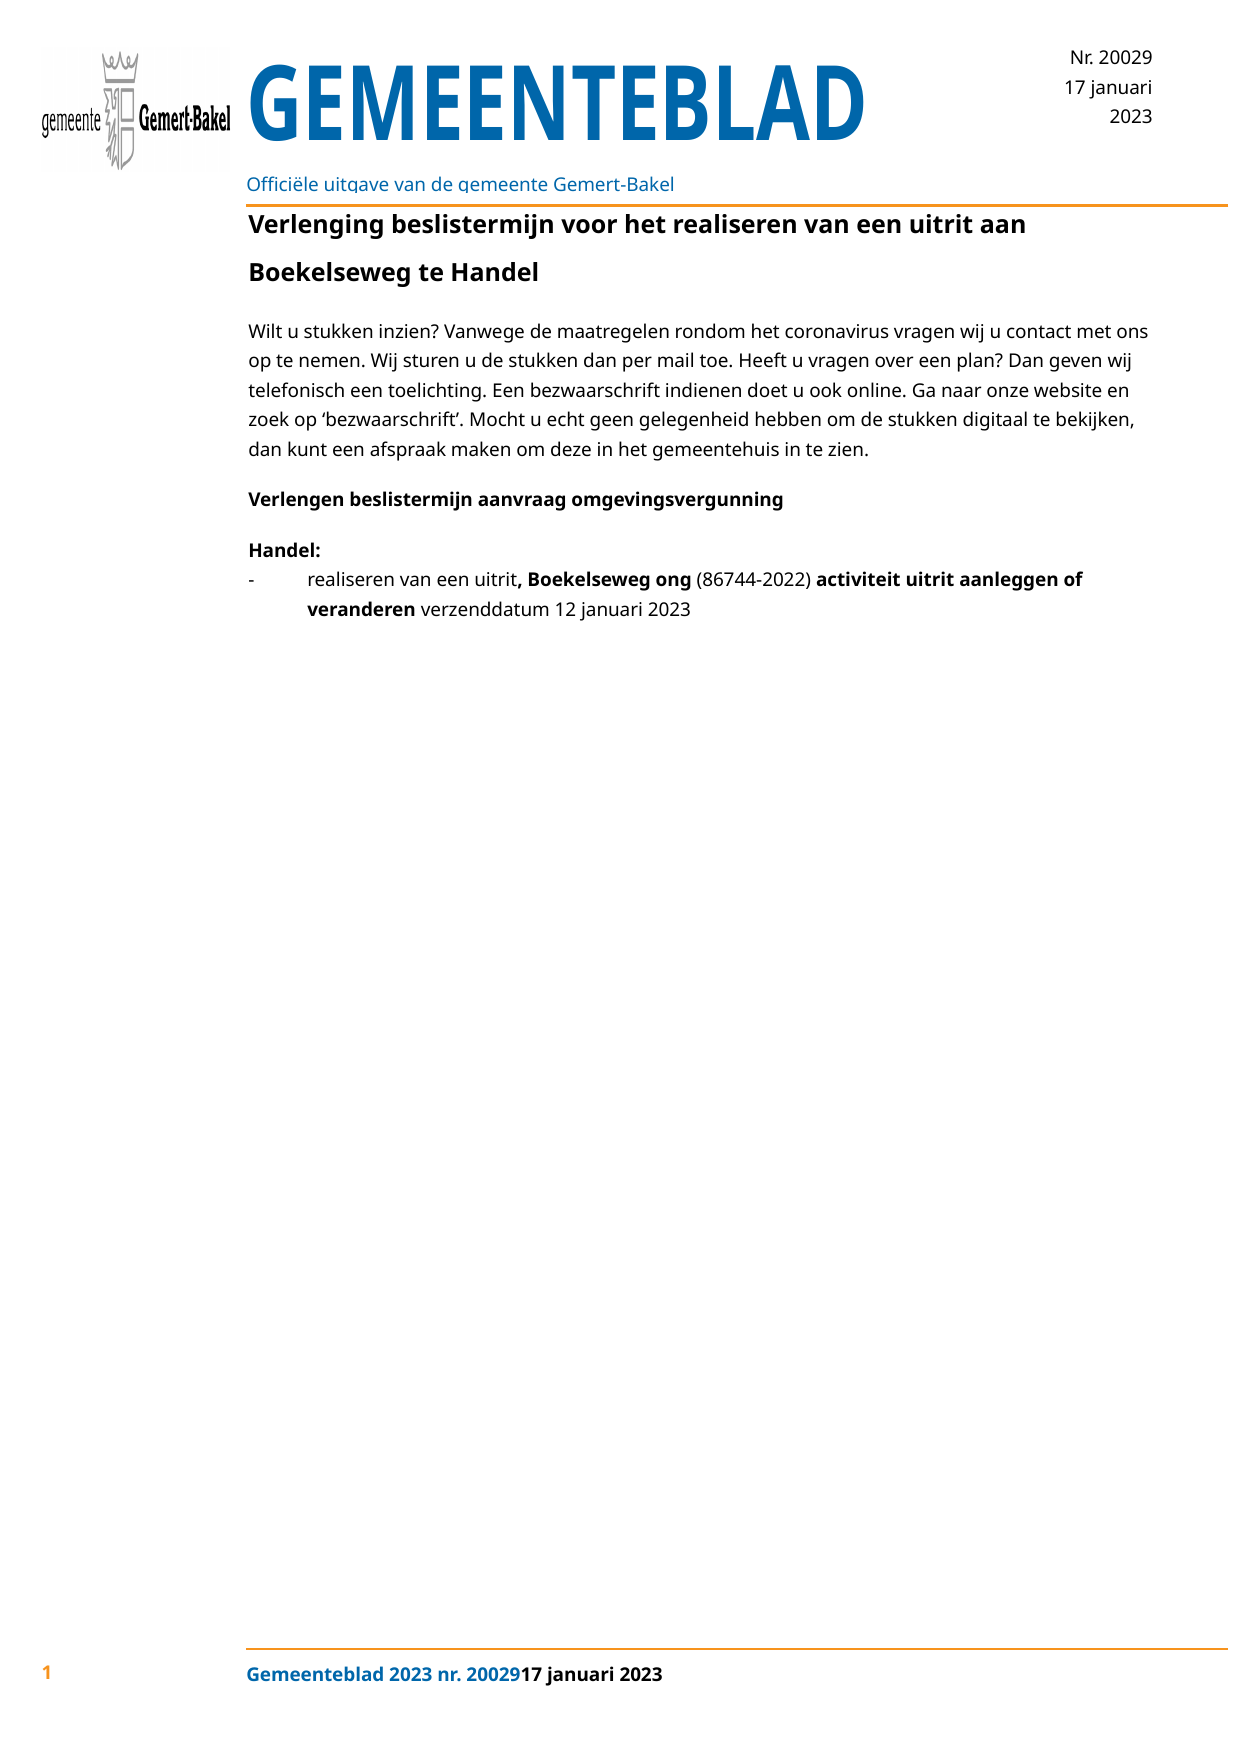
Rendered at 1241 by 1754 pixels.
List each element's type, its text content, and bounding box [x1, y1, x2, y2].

text Verlenging beslistermijn voor het realiseren van een uitrit aan Boekelseweg te Handel [248, 207, 1152, 288]
text Verlengen beslistermijn aanvraag omgevingsvergunning [248, 487, 1152, 512]
list realiseren van een uitrit, Boekelseweg ong (86744-2022) activiteit uitrit aanleggen of veranderen verzenddatum 12 januari 2023 [248, 567, 1152, 622]
text Wilt u stukken inzien? Vanwege de maatregelen rondom het coronavirus vragen wij u contact met ons op te nemen. Wij sturen u de stukken dan per mail toe. Heeft u vragen over een plan? Dan geven wij telefonisch een toelichting. Een bezwaarschrift indienen doet u ook online. Ga naar onze website en zoek op ‘bezwaarschrift’. Mocht u echt geen gelegenheid hebben om de stukken digitaal te bekijken, dan kunt een afspraak maken om deze in het gemeentehuis in te zien. [248, 318, 1152, 462]
picture [41, 47, 231, 172]
text Handel: [248, 537, 1152, 563]
